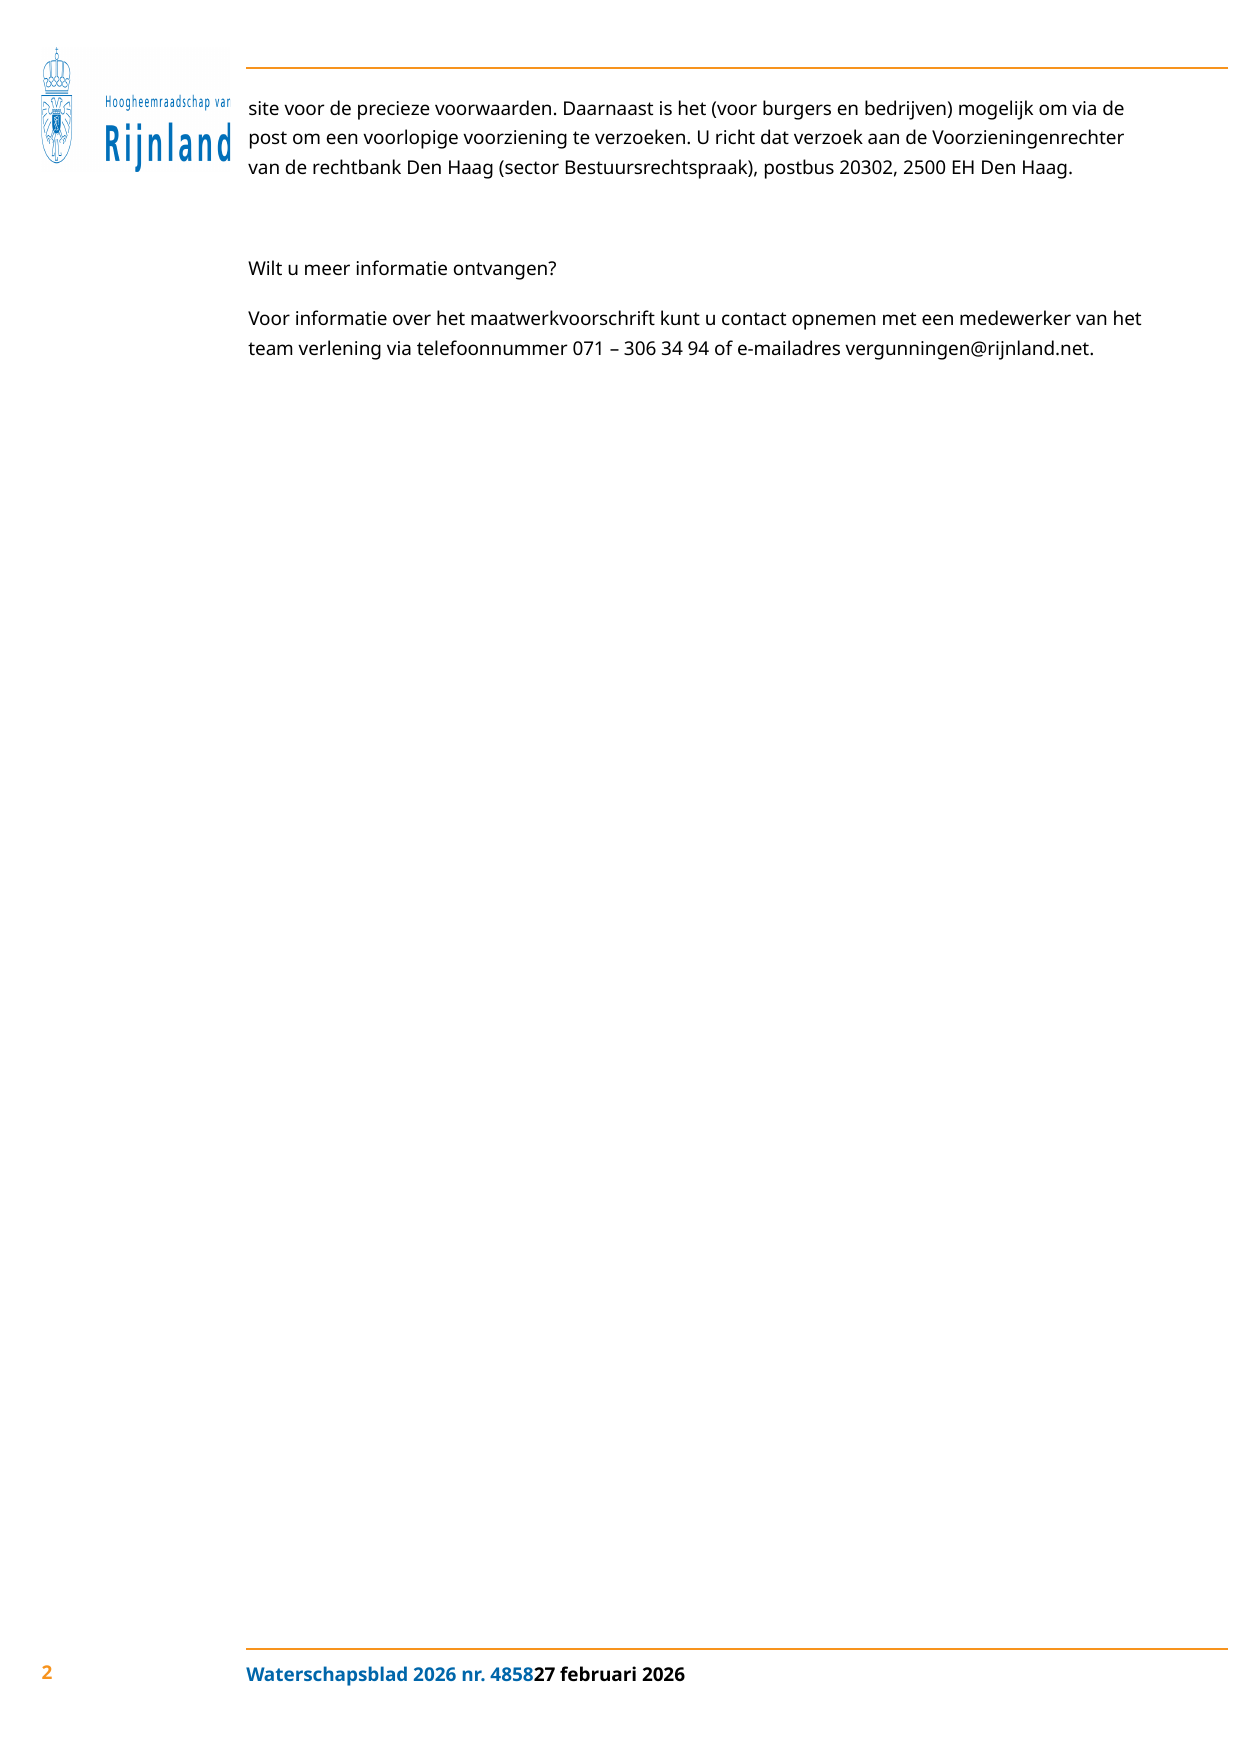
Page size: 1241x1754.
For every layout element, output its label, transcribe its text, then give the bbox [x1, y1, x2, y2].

text Voor informatie over het maatwerkvoorschrift kunt u contact opnemen met een medewerker van het team verlening via telefoonnummer 071 – 306 34 94 of e-mailadres vergunningen@rijnland.net. [248, 305, 1152, 361]
text site voor de precieze voorwaarden. Daarnaast is het (voor burgers en bedrijven) mogelijk om via de post om een voorlopige voorziening te verzoeken. U richt dat verzoek aan de Voorzieningenrechter van de rechtbank Den Haag (sector Bestuursrechtspraak), postbus 20302, 2500 EH Den Haag. [248, 95, 1152, 180]
picture [41, 47, 231, 172]
text Wilt u meer informatie ontvangen? [248, 255, 1152, 281]
